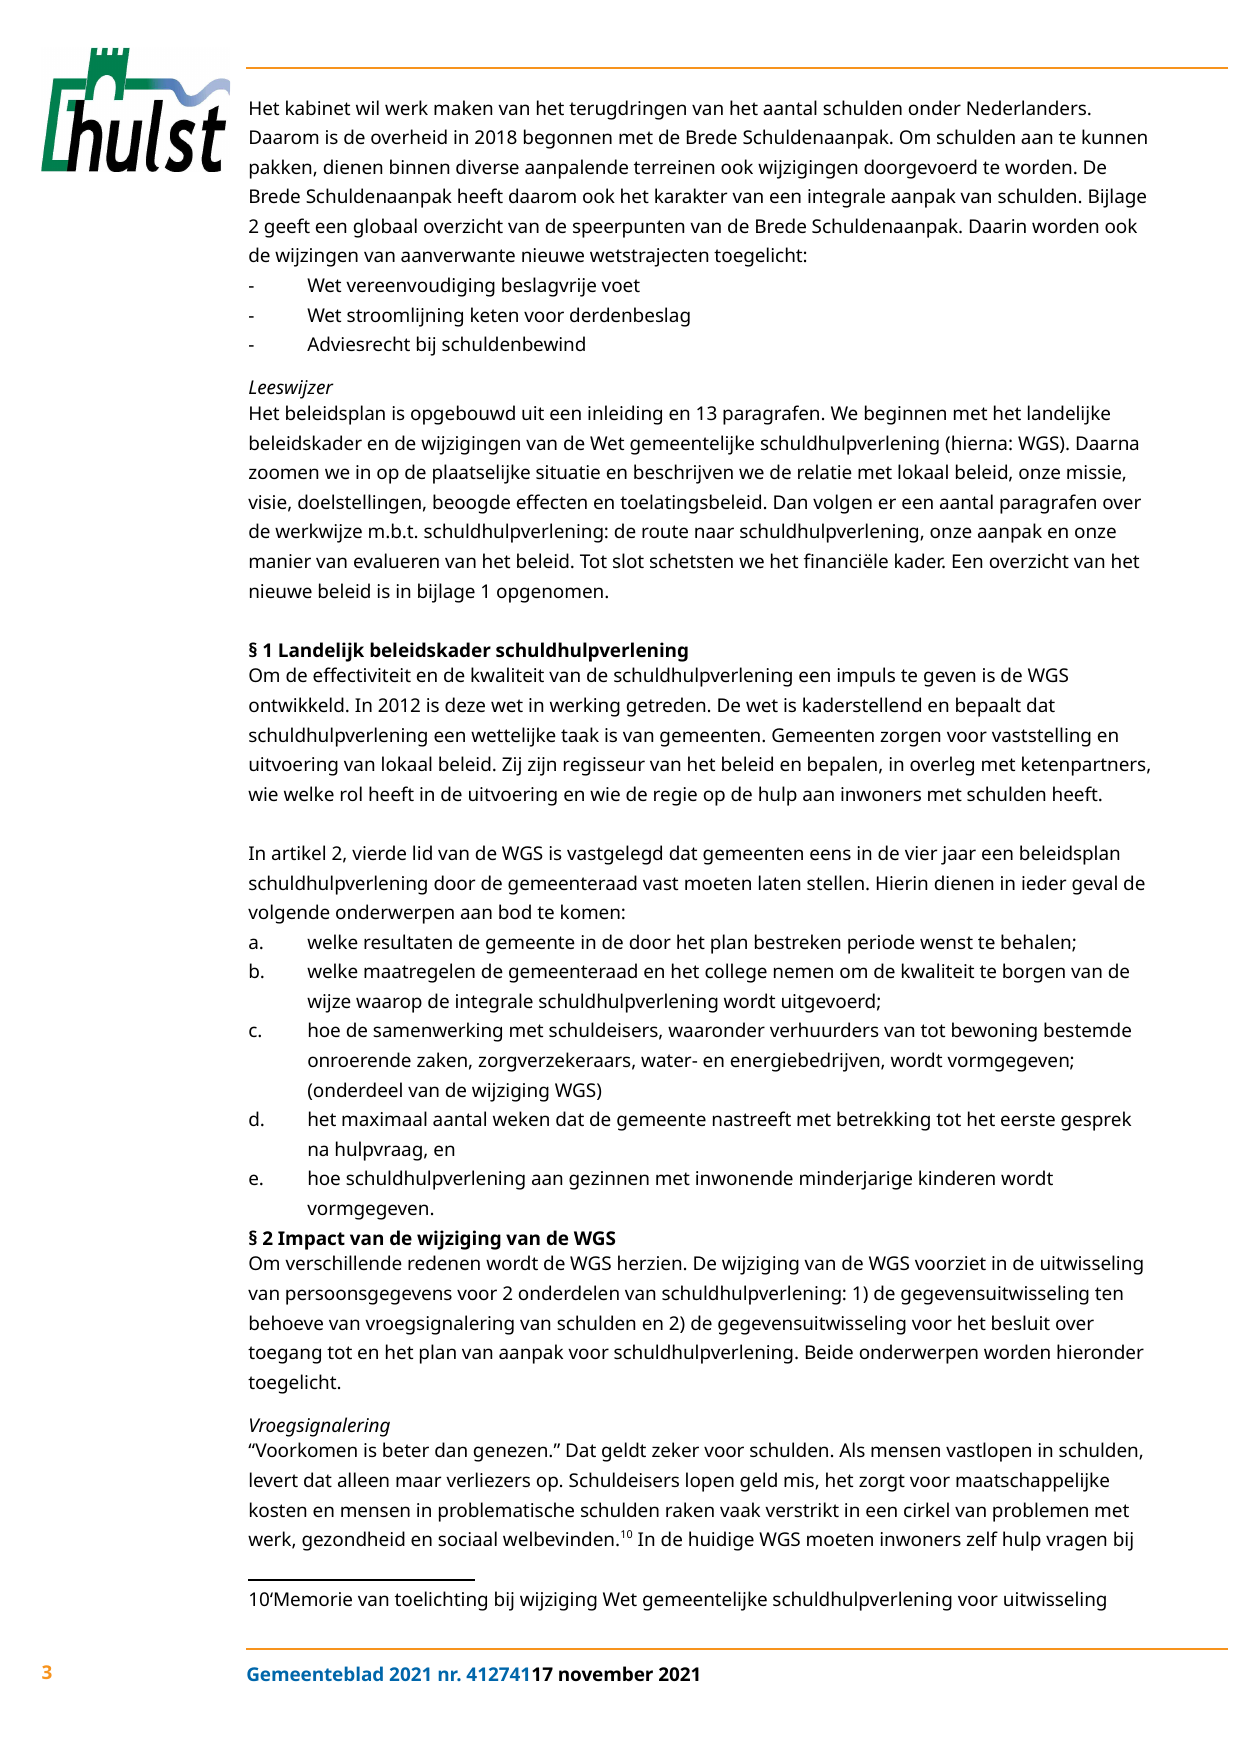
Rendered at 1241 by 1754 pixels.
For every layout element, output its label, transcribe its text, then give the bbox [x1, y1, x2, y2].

text In artikel 2, vierde lid van de WGS is vastgelegd dat gemeenten eens in de vier jaar een beleidsplan schuldhulpverlening door de gemeenteraad vast moeten laten stellen. Hierin dienen in ieder geval de volgende onderwerpen aan bod te komen: [248, 840, 1152, 925]
list hoe de samenwerking met schuldeisers, waaronder verhuurders van tot bewoning bestemde onroerende zaken, zorgverzekeraars, water- en energiebedrijven, wordt vormgegeven; (onderdeel van de wijziging WGS) [248, 1018, 1152, 1103]
list het maximaal aantal weken dat de gemeente nastreeft met betrekking tot het eerste gesprek na hulpvraag, en [248, 1106, 1152, 1162]
list Adviesrecht bij schuldenbewind [248, 331, 1152, 357]
text Om de effectiviteit en de kwaliteit van de schuldhulpverlening een impuls te geven is de WGS ontwikkeld. In 2012 is deze wet in werking getreden. De wet is kaderstellend en bepaalt dat schuldhulpverlening een wettelijke taak is van gemeenten. Gemeenten zorgen voor vaststelling en uitvoering van lokaal beleid. Zij zijn regisseur van het beleid en bepalen, in overleg met ketenpartners, wie welke rol heeft in de uitvoering en wie de regie op de hulp aan inwoners met schulden heeft. [248, 663, 1152, 807]
text § 1 Landelijk beleidskader schuldhulpverlening [248, 637, 1152, 663]
text Het kabinet wil werk maken van het terugdringen van het aantal schulden onder Nederlanders. Daarom is de overheid in 2018 begonnen met de Brede Schuldenaanpak. Om schulden aan te kunnen pakken, dienen binnen diverse aanpalende terreinen ook wijzigingen doorgevoerd te worden. De Brede Schuldenaanpak heeft daarom ook het karakter van een integrale aanpak van schulden. Bijlage 2 geeft een globaal overzicht van de speerpunten van de Brede Schuldenaanpak. Daarin worden ook de wijzingen van aanverwante nieuwe wetstrajecten toegelicht: [248, 95, 1152, 268]
text Leeswijzer [248, 374, 1152, 400]
text Vroegsignalering [248, 1412, 1152, 1438]
list hoe schuldhulpverlening aan gezinnen met inwonende minderjarige kinderen wordt vormgegeven. [248, 1166, 1152, 1221]
list welke maatregelen de gemeenteraad en het college nemen om de kwaliteit te borgen van de wijze waarop de integrale schuldhulpverlening wordt uitgevoerd; [248, 958, 1152, 1014]
text Het beleidsplan is opgebouwd uit een inleiding en 13 paragrafen. We beginnen met het landelijke beleidskader en de wijzigingen van de Wet gemeentelijke schuldhulpverlening (hierna: WGS). Daarna zoomen we in op de plaatselijke situatie en beschrijven we de relatie met lokaal beleid, onze missie, visie, doelstellingen, beoogde effecten en toelatingsbeleid. Dan volgen er een aantal paragrafen over de werkwijze m.b.t. schuldhulpverlening: de route naar schuldhulpverlening, onze aanpak en onze manier van evalueren van het beleid. Tot slot schetsten we het financiële kader. Een overzicht van het nieuwe beleid is in bijlage 1 opgenomen. [248, 400, 1152, 603]
list Wet stroomlijning keten voor derdenbeslag [248, 302, 1152, 328]
text ‘Memorie van toelichting bij wijziging Wet gemeentelijke schuldhulpverlening voor uitwisseling [248, 1586, 1152, 1612]
picture [41, 47, 231, 172]
list Wet vereenvoudiging beslagvrije voet [248, 272, 1152, 298]
text “Voorkomen is beter dan genezen.” Dat geldt zeker voor schulden. Als mensen vastlopen in schulden, levert dat alleen maar verliezers op. Schuldeisers lopen geld mis, het zorgt voor maatschappelijke kosten en mensen in problematische schulden raken vaak verstrikt in een cirkel van problemen met werk, gezondheid en sociaal welbevinden. In de huidige WGS moeten inwoners zelf hulp vragen bij [248, 1438, 1152, 1552]
text Om verschillende redenen wordt de WGS herzien. De wijziging van de WGS voorziet in de uitwisseling van persoonsgegevens voor 2 onderdelen van schuldhulpverlening: 1) de gegevensuitwisseling ten behoeve van vroegsignalering van schulden en 2) de gegevensuitwisseling voor het besluit over toegang tot en het plan van aanpak voor schuldhulpverlening. Beide onderwerpen worden hieronder toegelicht. [248, 1251, 1152, 1394]
list welke resultaten de gemeente in de door het plan bestreken periode wenst te behalen; [248, 929, 1152, 955]
text § 2 Impact van de wijziging van de WGS [248, 1225, 1152, 1251]
